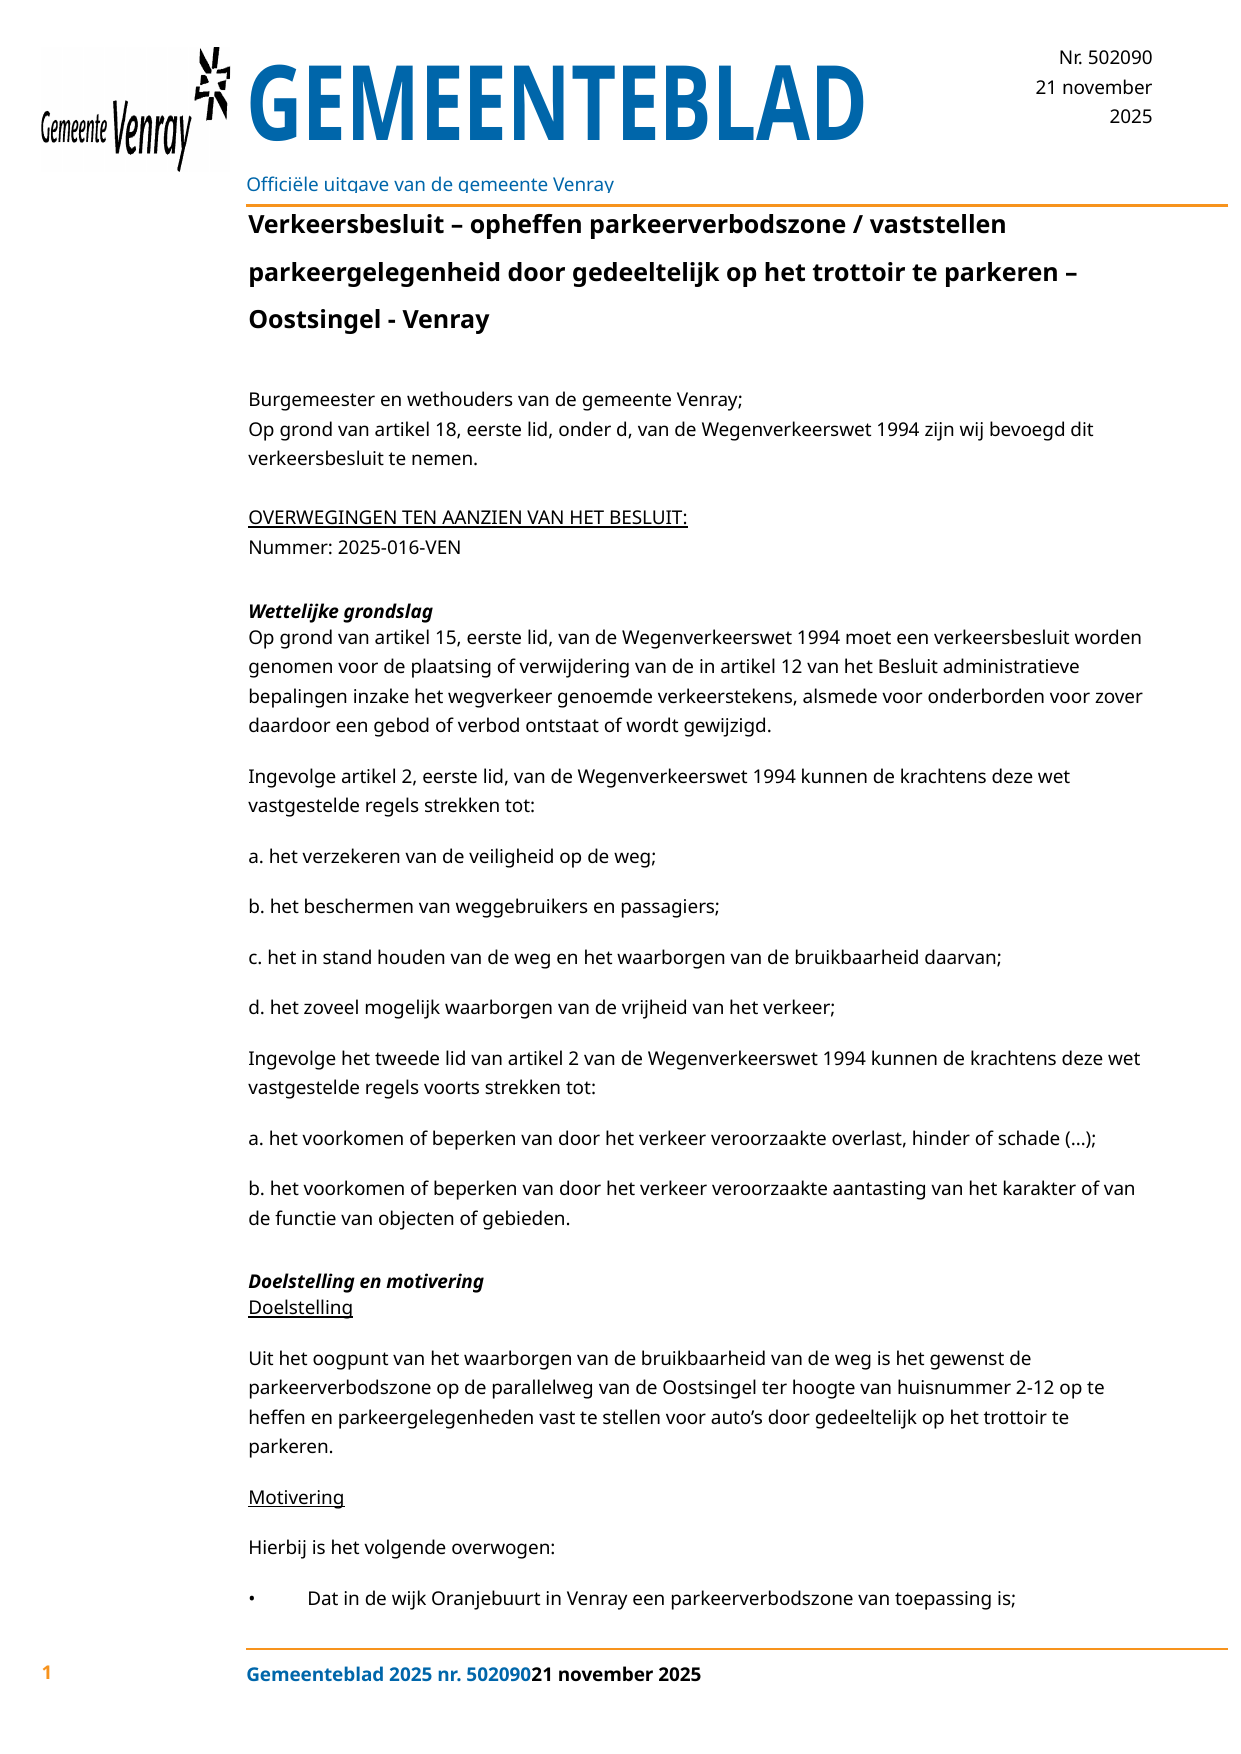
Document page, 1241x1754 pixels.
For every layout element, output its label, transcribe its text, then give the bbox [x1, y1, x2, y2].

text Motivering [248, 1484, 1152, 1510]
picture [41, 47, 231, 172]
text Ingevolge het tweede lid van artikel 2 van de Wegenverkeerswet 1994 kunnen de krachtens deze wet vastgestelde regels voorts strekken tot: [248, 1045, 1152, 1100]
text a. het verzekeren van de veiligheid op de weg; [248, 843, 1152, 869]
text Op grond van artikel 15, eerste lid, van de Wegenverkeerswet 1994 moet een verkeersbesluit worden genomen voor de plaatsing of verwijdering van de in artikel 12 van het Besluit administratieve bepalingen inzake het wegverkeer genoemde verkeerstekens, alsmede voor onderborden voor zover daardoor een gebod of verbod ontstaat of wordt gewijzigd. [248, 624, 1152, 738]
text Nummer: 2025-016-VEN [248, 534, 1152, 560]
text Uit het oogpunt van het waarborgen van de bruikbaarheid van de weg is het gewenst de parkeerverbodszone op de parallelweg van de Oostsingel ter hoogte van huisnummer 2-12 op te heffen en parkeergelegenheden vast te stellen voor auto’s door gedeeltelijk op het trottoir te parkeren. [248, 1345, 1152, 1459]
text a. het voorkomen of beperken van door het verkeer veroorzaakte overlast, hinder of schade (…); [248, 1125, 1152, 1150]
text Ingevolge artikel 2, eerste lid, van de Wegenverkeerswet 1994 kunnen de krachtens deze wet vastgestelde regels strekken tot: [248, 763, 1152, 818]
text Hierbij is het volgende overwogen: [248, 1534, 1152, 1560]
text b. het voorkomen of beperken van door het verkeer veroorzaakte aantasting van het karakter of van de functie van objecten of gebieden. [248, 1175, 1152, 1230]
text b. het beschermen van weggebruikers en passagiers; [248, 893, 1152, 919]
text Wettelijke grondslag [248, 598, 1152, 624]
text Doelstelling en motivering [248, 1269, 1152, 1294]
text OVERWEGINGEN TEN AANZIEN VAN HET BESLUIT: [248, 504, 1152, 530]
list Dat in de wijk Oranjebuurt in Venray een parkeerverbodszone van toepassing is; [248, 1585, 1152, 1611]
text Burgemeester en wethouders van de gemeente Venray; [248, 386, 1152, 412]
text c. het in stand houden van de weg en het waarborgen van de bruikbaarheid daarvan; [248, 944, 1152, 969]
text Doelstelling [248, 1294, 1152, 1320]
text d. het zoveel mogelijk waarborgen van de vrijheid van het verkeer; [248, 994, 1152, 1020]
text Verkeersbesluit – opheffen parkeerverbodszone / vaststellen parkeergelegenheid door gedeeltelijk op het trottoir te parkeren – Oostsingel - Venray [248, 207, 1152, 336]
text Op grond van artikel 18, eerste lid, onder d, van de Wegenverkeerswet 1994 zijn wij bevoegd dit verkeersbesluit te nemen. [248, 416, 1152, 471]
